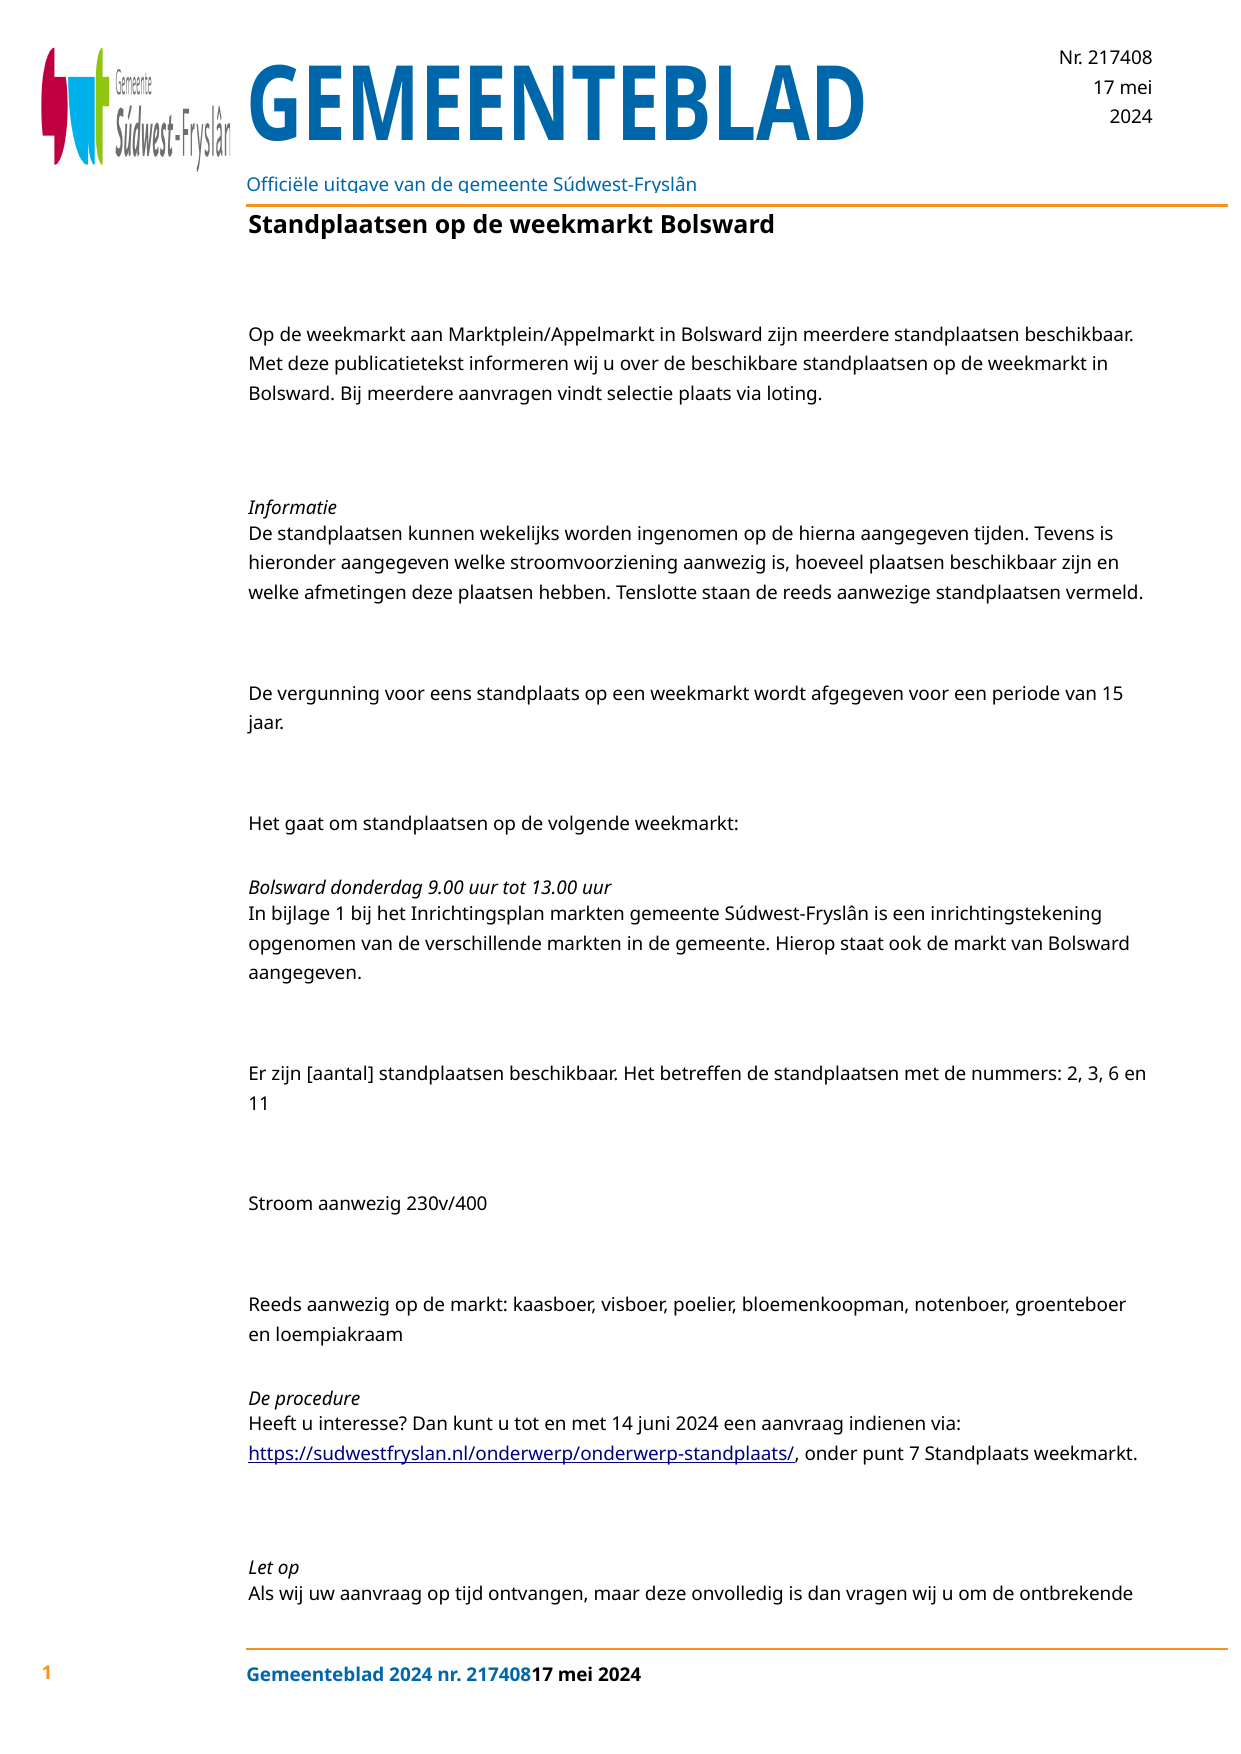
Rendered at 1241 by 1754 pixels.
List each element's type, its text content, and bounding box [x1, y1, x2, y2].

text Reeds aanwezig op de markt: kaasboer, visboer, poelier, bloemenkoopman, notenboer, groenteboer en loempiakraam [248, 1291, 1152, 1347]
text De procedure [248, 1385, 1152, 1411]
text Standplaatsen op de weekmarkt Bolsward [248, 207, 1152, 241]
text Let op [248, 1554, 1152, 1580]
text Het gaat om standplaatsen op de volgende weekmarkt: [248, 810, 1152, 836]
text In bijlage 1 bij het Inrichtingsplan markten gemeente Súdwest-Fryslân is een inrichtingstekening opgenomen van de verschillende markten in de gemeente. Hierop staat ook de markt van Bolsward aangegeven. [248, 900, 1152, 985]
text Bolsward donderdag 9.00 uur tot 13.00 uur [248, 874, 1152, 900]
text De vergunning voor eens standplaats op een weekmarkt wordt afgegeven voor een periode van 15 jaar. [248, 680, 1152, 735]
picture [41, 47, 231, 172]
text Informatie [248, 494, 1152, 520]
text Als wij uw aanvraag op tijd ontvangen, maar deze onvolledig is dan vragen wij u om de ontbrekende [248, 1580, 1152, 1606]
text Op de weekmarkt aan Marktplein/Appelmarkt in Bolsward zijn meerdere standplaatsen beschikbaar. Met deze publicatietekst informeren wij u over de beschikbare standplaatsen op de weekmarkt in Bolsward. Bij meerdere aanvragen vindt selectie plaats via loting. [248, 321, 1152, 406]
text Er zijn [aantal] standplaatsen beschikbaar. Het betreffen de standplaatsen met de nummers: 2, 3, 6 en 11 [248, 1060, 1152, 1115]
text Stroom aanwezig 230v/400 [248, 1191, 1152, 1216]
text De standplaatsen kunnen wekelijks worden ingenomen op de hierna aangegeven tijden. Tevens is hieronder aangegeven welke stroomvoorziening aanwezig is, hoeveel plaatsen beschikbaar zijn en welke afmetingen deze plaatsen hebben. Tenslotte staan de reeds aanwezige standplaatsen vermeld. [248, 520, 1152, 605]
text Heeft u interesse? Dan kunt u tot en met 14 juni 2024 een aanvraag indienen via: https://sudwestfryslan.nl/onderwerp/onderwerp-standplaats/, onder punt 7 Standplaats weekmarkt. [248, 1411, 1152, 1466]
